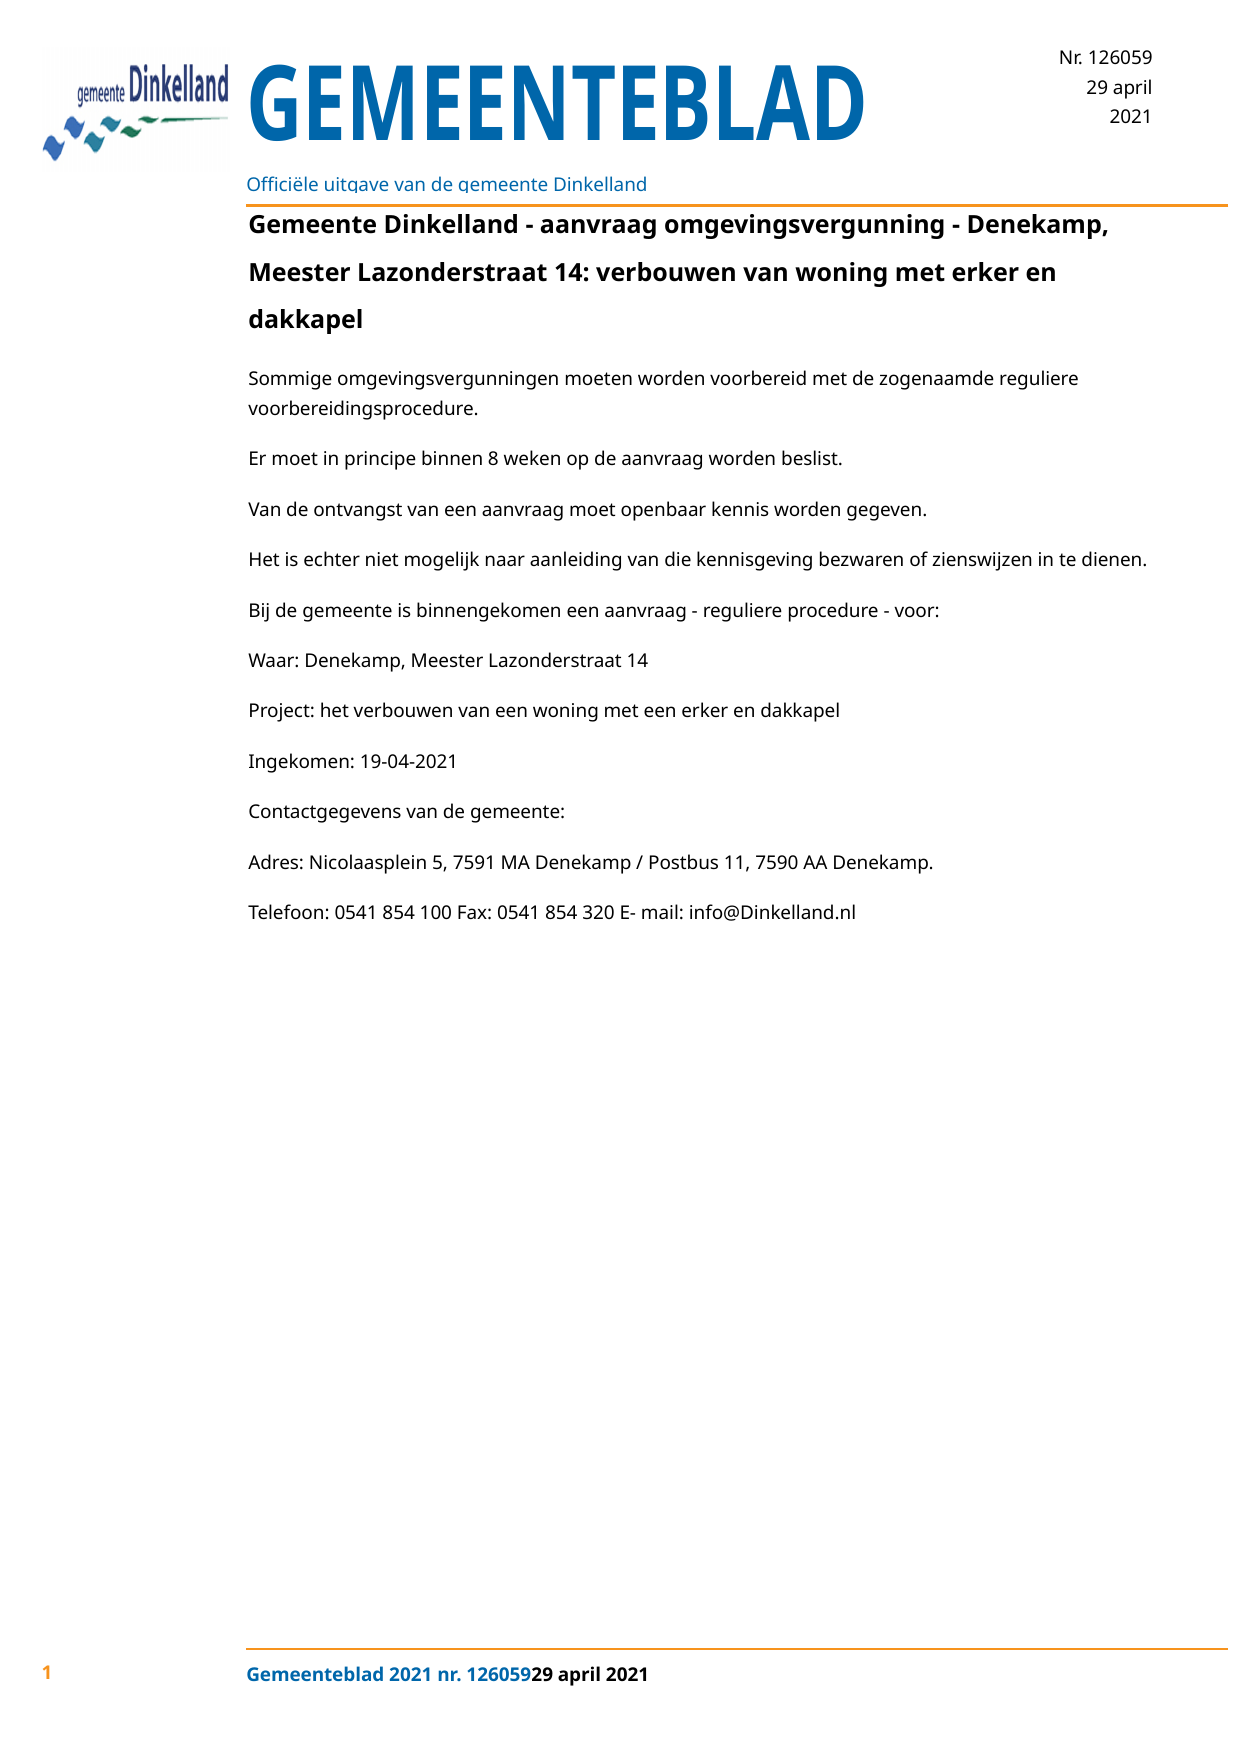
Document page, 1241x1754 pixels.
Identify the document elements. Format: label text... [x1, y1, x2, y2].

text Het is echter niet mogelijk naar aanleiding van die kennisgeving bezwaren of zienswijzen in te dienen. [248, 546, 1152, 572]
picture [41, 47, 231, 172]
text Er moet in principe binnen 8 weken op de aanvraag worden beslist. [248, 446, 1152, 471]
text Ingekomen: 19-04-2021 [248, 748, 1152, 774]
text Adres: Nicolaasplein 5, 7591 MA Denekamp / Postbus 11, 7590 AA Denekamp. [248, 849, 1152, 874]
text Project: het verbouwen van een woning met een erker en dakkapel [248, 698, 1152, 723]
text Waar: Denekamp, Meester Lazonderstraat 14 [248, 647, 1152, 673]
text Sommige omgevingsvergunningen moeten worden voorbereid met de zogenaamde reguliere voorbereidingsprocedure. [248, 366, 1152, 421]
text Van de ontvangst van een aanvraag moet openbaar kennis worden gegeven. [248, 496, 1152, 522]
text Bij de gemeente is binnengekomen een aanvraag - reguliere procedure - voor: [248, 597, 1152, 622]
text Contactgegevens van de gemeente: [248, 798, 1152, 824]
text Gemeente Dinkelland - aanvraag omgevingsvergunning - Denekamp, Meester Lazonderstraat 14: verbouwen van woning met erker en dakkapel [248, 207, 1152, 336]
text Telefoon: 0541 854 100 Fax: 0541 854 320 E- mail: info@Dinkelland.nl [248, 899, 1152, 925]
